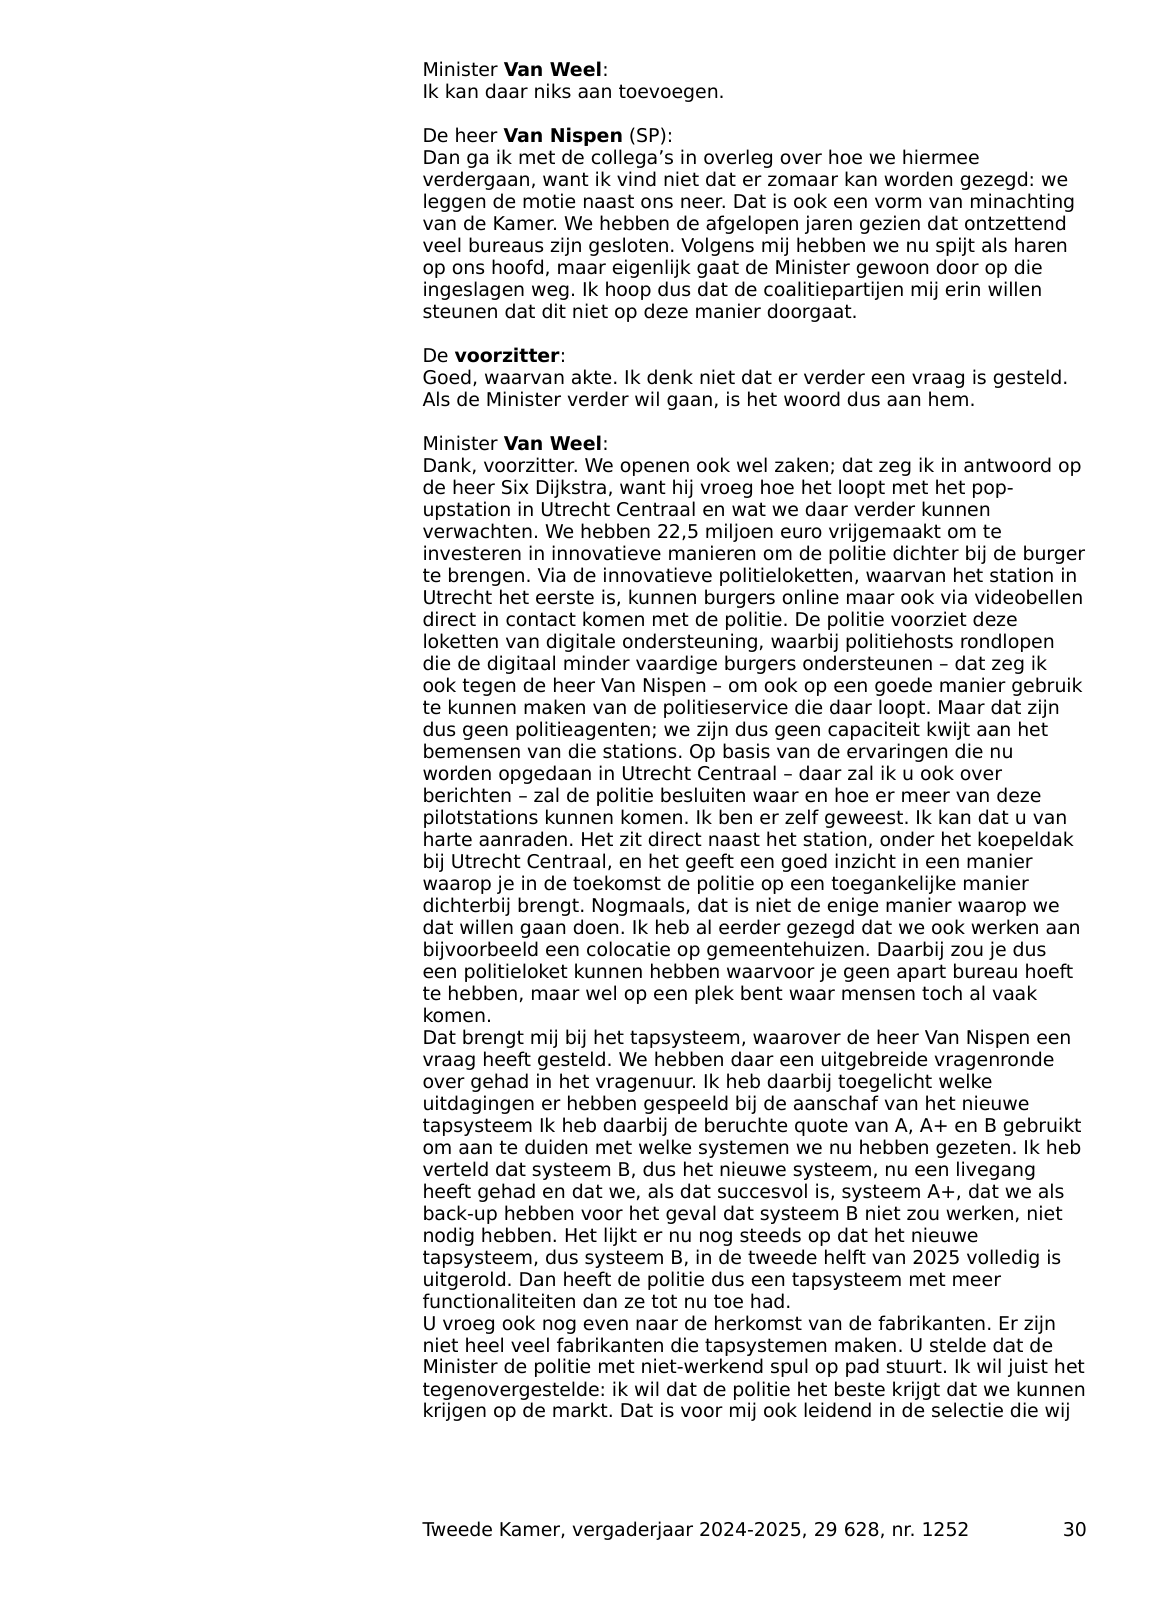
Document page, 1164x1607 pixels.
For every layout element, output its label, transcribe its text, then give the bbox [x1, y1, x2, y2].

text Goed, waarvan akte. Ik denk niet dat er verder een vraag is gesteld. Als de Minister verder wil gaan, is het woord dus aan hem. [422, 367, 1087, 411]
text Minister Van Weel: [422, 433, 1087, 455]
text De voorzitter: [422, 345, 1087, 367]
text Minister Van Weel: [422, 59, 1087, 81]
text De heer Van Nispen (SP): [422, 125, 1087, 147]
text Dat brengt mij bij het tapsysteem, waarover de heer Van Nispen een vraag heeft gesteld. We hebben daar een uitgebreide vragenronde over gehad in het vragenuur. Ik heb daarbij toegelicht welke uitdagingen er hebben gespeeld bij de aanschaf van het nieuwe tapsysteem Ik heb daarbij de beruchte quote van A, A+ en B gebruikt om aan te duiden met welke systemen we nu hebben gezeten. Ik heb verteld dat systeem B, dus het nieuwe systeem, nu een livegang heeft gehad en dat we, als dat succesvol is, systeem A+, dat we als back-up hebben voor het geval dat systeem B niet zou werken, niet nodig hebben. Het lijkt er nu nog steeds op dat het nieuwe tapsysteem, dus systeem B, in de tweede helft van 2025 volledig is uitgerold. Dan heeft de politie dus een tapsysteem met meer functionaliteiten dan ze tot nu toe had. [422, 1027, 1087, 1312]
text Ik kan daar niks aan toevoegen. [422, 81, 1087, 103]
text Dan ga ik met de collega’s in overleg over hoe we hiermee verdergaan, want ik vind niet dat er zomaar kan worden gezegd: we leggen de motie naast ons neer. Dat is ook een vorm van minachting van de Kamer. We hebben de afgelopen jaren gezien dat ontzettend veel bureaus zijn gesloten. Volgens mij hebben we nu spijt als haren op ons hoofd, maar eigenlijk gaat de Minister gewoon door op die ingeslagen weg. Ik hoop dus dat de coalitiepartijen mij erin willen steunen dat dit niet op deze manier doorgaat. [422, 147, 1087, 323]
text U vroeg ook nog even naar de herkomst van de fabrikanten. Er zijn niet heel veel fabrikanten die tapsystemen maken. U stelde dat de Minister de politie met niet-werkend spul op pad stuurt. Ik wil juist het tegenovergestelde: ik wil dat de politie het beste krijgt dat we kunnen krijgen op de markt. Dat is voor mij ook leidend in de selectie die wij [422, 1312, 1087, 1422]
text Dank, voorzitter. We openen ook wel zaken; dat zeg ik in antwoord op de heer Six Dijkstra, want hij vroeg hoe het loopt met het pop-upstation in Utrecht Centraal en wat we daar verder kunnen verwachten. We hebben 22,5 miljoen euro vrijgemaakt om te investeren in innovatieve manieren om de politie dichter bij de burger te brengen. Via de innovatieve politieloketten, waarvan het station in Utrecht het eerste is, kunnen burgers online maar ook via videobellen direct in contact komen met de politie. De politie voorziet deze loketten van digitale ondersteuning, waarbij politiehosts rondlopen die de digitaal minder vaardige burgers ondersteunen – dat zeg ik ook tegen de heer Van Nispen – om ook op een goede manier gebruik te kunnen maken van de politieservice die daar loopt. Maar dat zijn dus geen politieagenten; we zijn dus geen capaciteit kwijt aan het bemensen van die stations. Op basis van de ervaringen die nu worden opgedaan in Utrecht Centraal – daar zal ik u ook over berichten – zal de politie besluiten waar en hoe er meer van deze pilotstations kunnen komen. Ik ben er zelf geweest. Ik kan dat u van harte aanraden. Het zit direct naast het station, onder het koepeldak bij Utrecht Centraal, en het geeft een goed inzicht in een manier waarop je in de toekomst de politie op een toegankelijke manier dichterbij brengt. Nogmaals, dat is niet de enige manier waarop we dat willen gaan doen. Ik heb al eerder gezegd dat we ook werken aan bijvoorbeeld een colocatie op gemeentehuizen. Daarbij zou je dus een politieloket kunnen hebben waarvoor je geen apart bureau hoeft te hebben, maar wel op een plek bent waar mensen toch al vaak komen. [422, 455, 1087, 1027]
